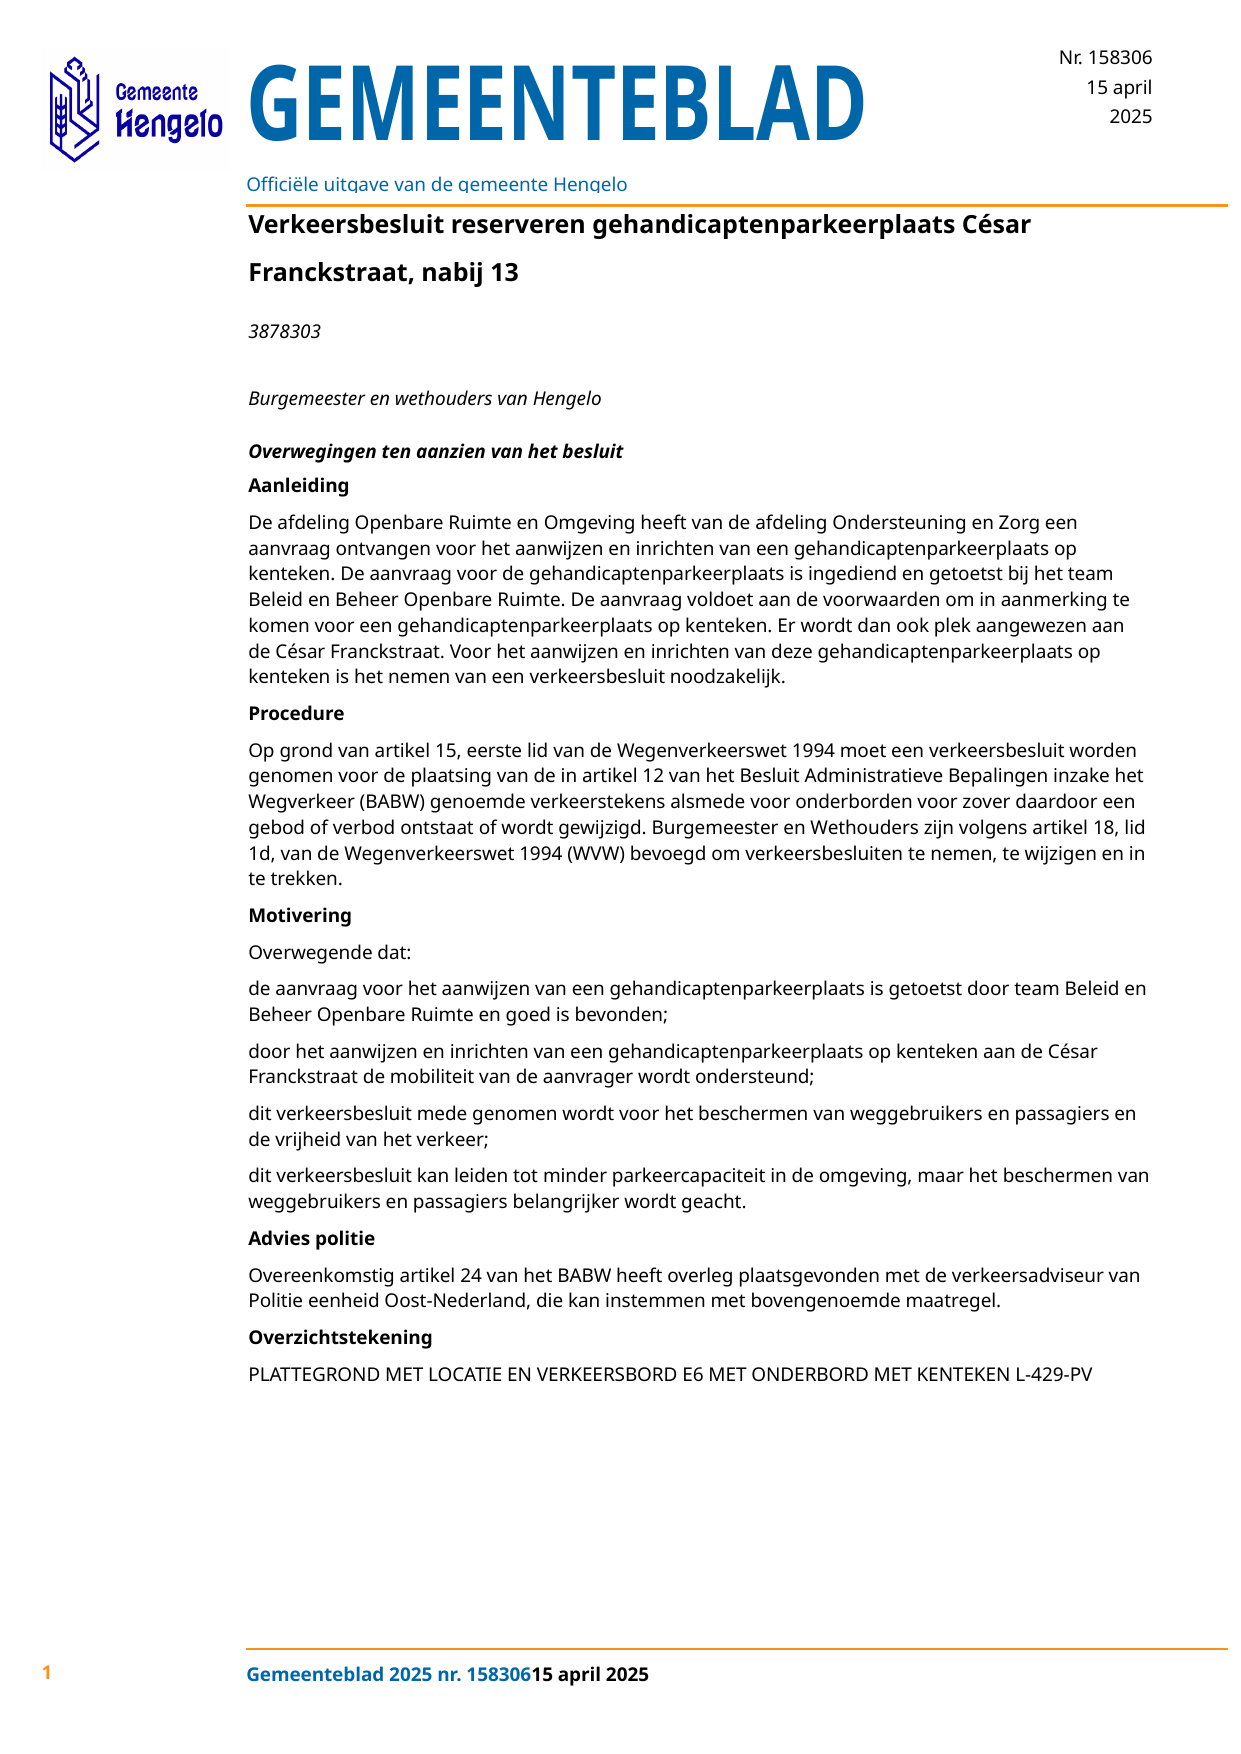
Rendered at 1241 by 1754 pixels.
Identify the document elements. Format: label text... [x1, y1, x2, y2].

text Overeenkomstig artikel 24 van het BABW heeft overleg plaatsgevonden met de verkeersadviseur van Politie eenheid Oost-Nederland, die kan instemmen met bovengenoemde maatregel. [248, 1262, 1152, 1313]
text Advies politie [248, 1225, 1152, 1251]
text dit verkeersbesluit mede genomen wordt voor het beschermen van weggebruikers en passagiers en de vrijheid van het verkeer; [248, 1100, 1152, 1152]
text Motivering [248, 902, 1152, 928]
text de aanvraag voor het aanwijzen van een gehandicaptenparkeerplaats is getoetst door team Beleid en Beheer Openbare Ruimte en goed is bevonden; [248, 976, 1152, 1027]
text PLATTEGROND MET LOCATIE EN VERKEERSBORD E6 MET ONDERBORD MET KENTEKEN L-429-PV [248, 1361, 1152, 1387]
text Verkeersbesluit reserveren gehandicaptenparkeerplaats César Franckstraat, nabij 13 [248, 207, 1152, 288]
text Procedure [248, 700, 1152, 726]
text De afdeling Openbare Ruimte en Omgeving heeft van de afdeling Ondersteuning en Zorg een aanvraag ontvangen voor het aanwijzen en inrichten van een gehandicaptenparkeerplaats op kenteken. De aanvraag voor de gehandicaptenparkeerplaats is ingediend en getoetst bij het team Beleid en Beheer Openbare Ruimte. De aanvraag voldoet aan de voorwaarden om in aanmerking te komen voor een gehandicaptenparkeerplaats op kenteken. Er wordt dan ook plek aangewezen aan de César Franckstraat. Voor het aanwijzen en inrichten van deze gehandicaptenparkeerplaats op kenteken is het nemen van een verkeersbesluit noodzakelijk. [248, 509, 1152, 689]
text Overwegende dat: [248, 939, 1152, 964]
text Burgemeester en wethouders van Hengelo [248, 386, 1152, 411]
text Overwegingen ten aanzien van het besluit [248, 438, 1152, 464]
text door het aanwijzen en inrichten van een gehandicaptenparkeerplaats op kenteken aan de César Franckstraat de mobiliteit van de aanvrager wordt ondersteund; [248, 1038, 1152, 1089]
picture [41, 47, 231, 172]
text dit verkeersbesluit kan leiden tot minder parkeercapaciteit in de omgeving, maar het beschermen van weggebruikers en passagiers belangrijker wordt geacht. [248, 1163, 1152, 1214]
text 3878303 [248, 318, 1152, 344]
text Aanleiding [248, 472, 1152, 498]
text Overzichtstekening [248, 1324, 1152, 1350]
text Op grond van artikel 15, eerste lid van de Wegenverkeerswet 1994 moet een verkeersbesluit worden genomen voor de plaatsing van de in artikel 12 van het Besluit Administratieve Bepalingen inzake het Wegverkeer (BABW) genoemde verkeerstekens alsmede voor onderborden voor zover daardoor een gebod of verbod ontstaat of wordt gewijzigd. Burgemeester en Wethouders zijn volgens artikel 18, lid 1d, van de Wegenverkeerswet 1994 (WVW) bevoegd om verkeersbesluiten te nemen, te wijzigen en in te trekken. [248, 737, 1152, 891]
